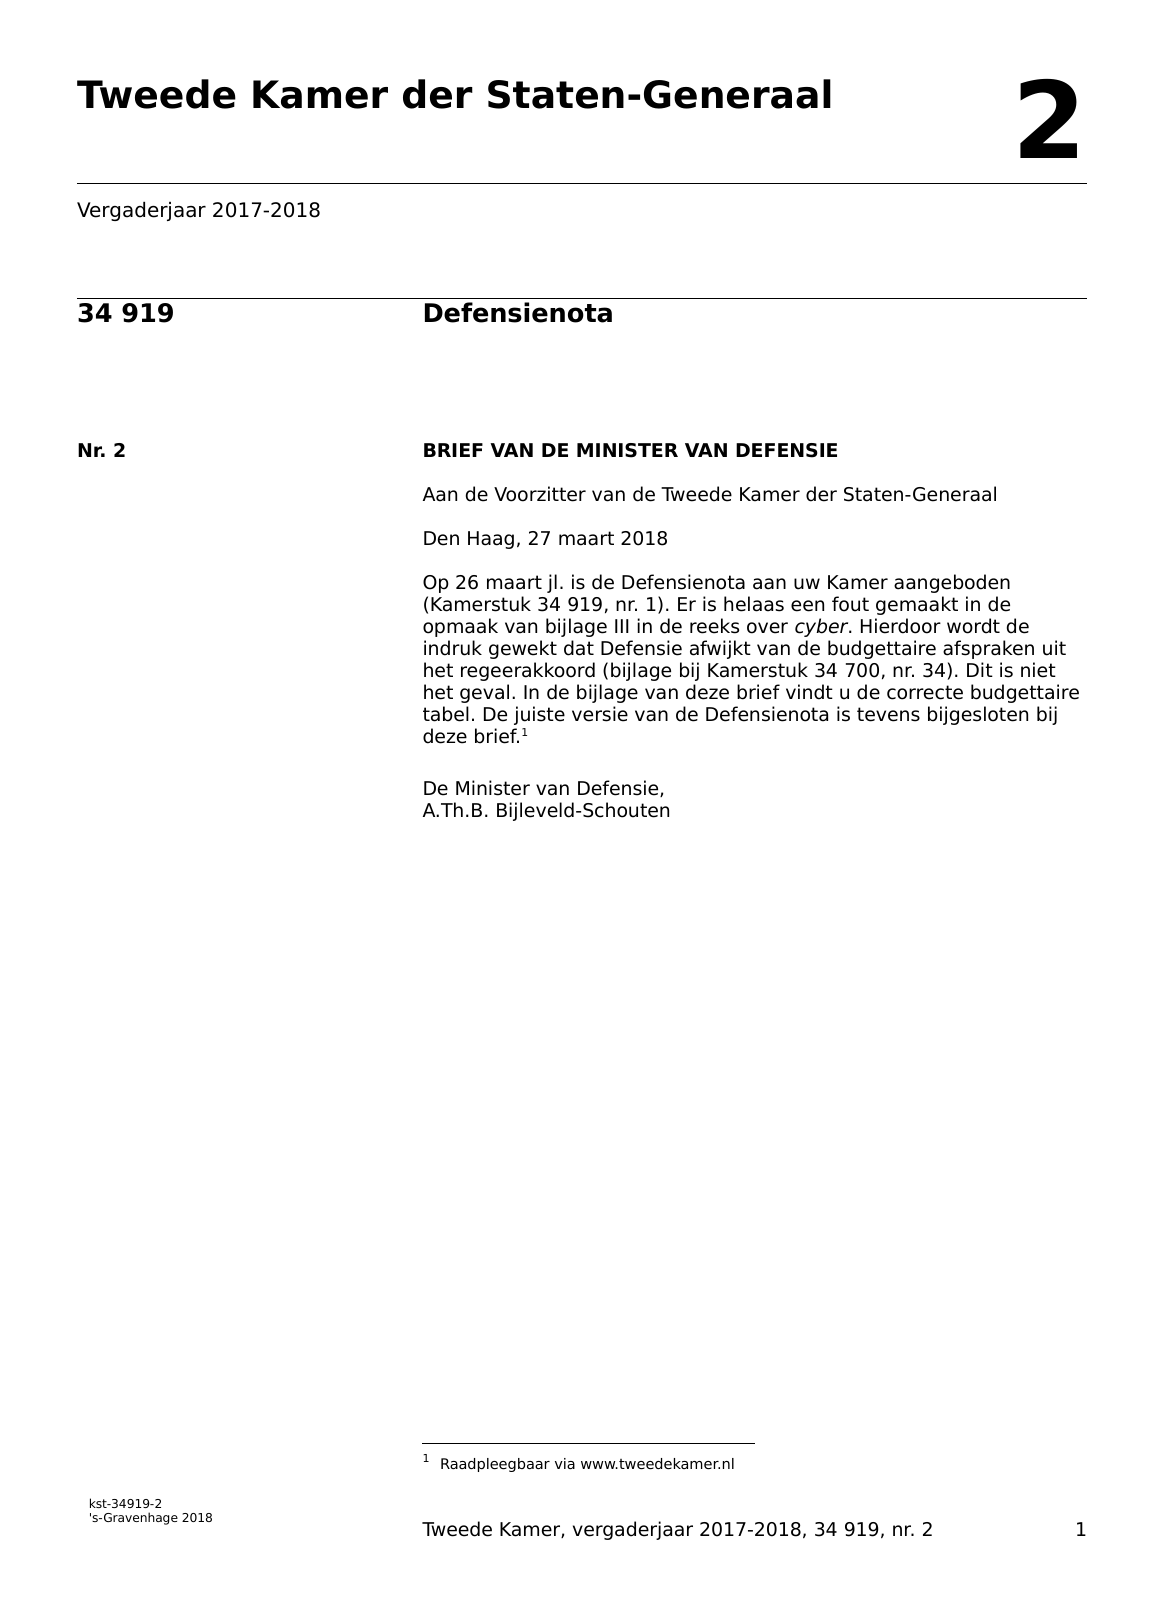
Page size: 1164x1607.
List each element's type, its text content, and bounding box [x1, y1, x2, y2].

table_header 2 [886, 59, 1087, 183]
table_cell Vergaderjaar 2017-2018 [77, 184, 1087, 298]
text Aan de Voorzitter van de Tweede Kamer der Staten-Generaal [422, 484, 1087, 506]
text Op 26 maart jl. is de Defensienota aan uw Kamer aangeboden (Kamerstuk 34 919, nr. 1). Er is helaas een fout gemaakt in de opmaak van bijlage III in de reeks over cyber. Hierdoor wordt de indruk gewekt dat Defensie afwijkt van de budgettaire afspraken uit het regeerakkoord (bijlage bij Kamerstuk 34 700, nr. 34). Dit is niet het geval. In de bijlage van deze brief vindt u de correcte budgettaire tabel. De juiste versie van de Defensienota is tevens bijgesloten bij deze brief. [422, 572, 1087, 748]
text kst-34919-2 [88, 1497, 323, 1511]
text Raadpleegbaar via www.tweedekamer.nl [422, 1452, 1087, 1474]
text De Minister van Defensie, A.Th.B. Bijleveld-Schouten [422, 778, 1087, 822]
table_header Tweede Kamer der Staten-Generaal [77, 59, 886, 183]
text Den Haag, 27 maart 2018 [422, 528, 1087, 550]
text 's-Gravenhage 2018 [88, 1511, 323, 1525]
subtitle 34 919 Defensienota [77, 299, 1087, 329]
subtitle Nr. 2 BRIEF VAN DE MINISTER VAN DEFENSIE [77, 440, 1087, 462]
